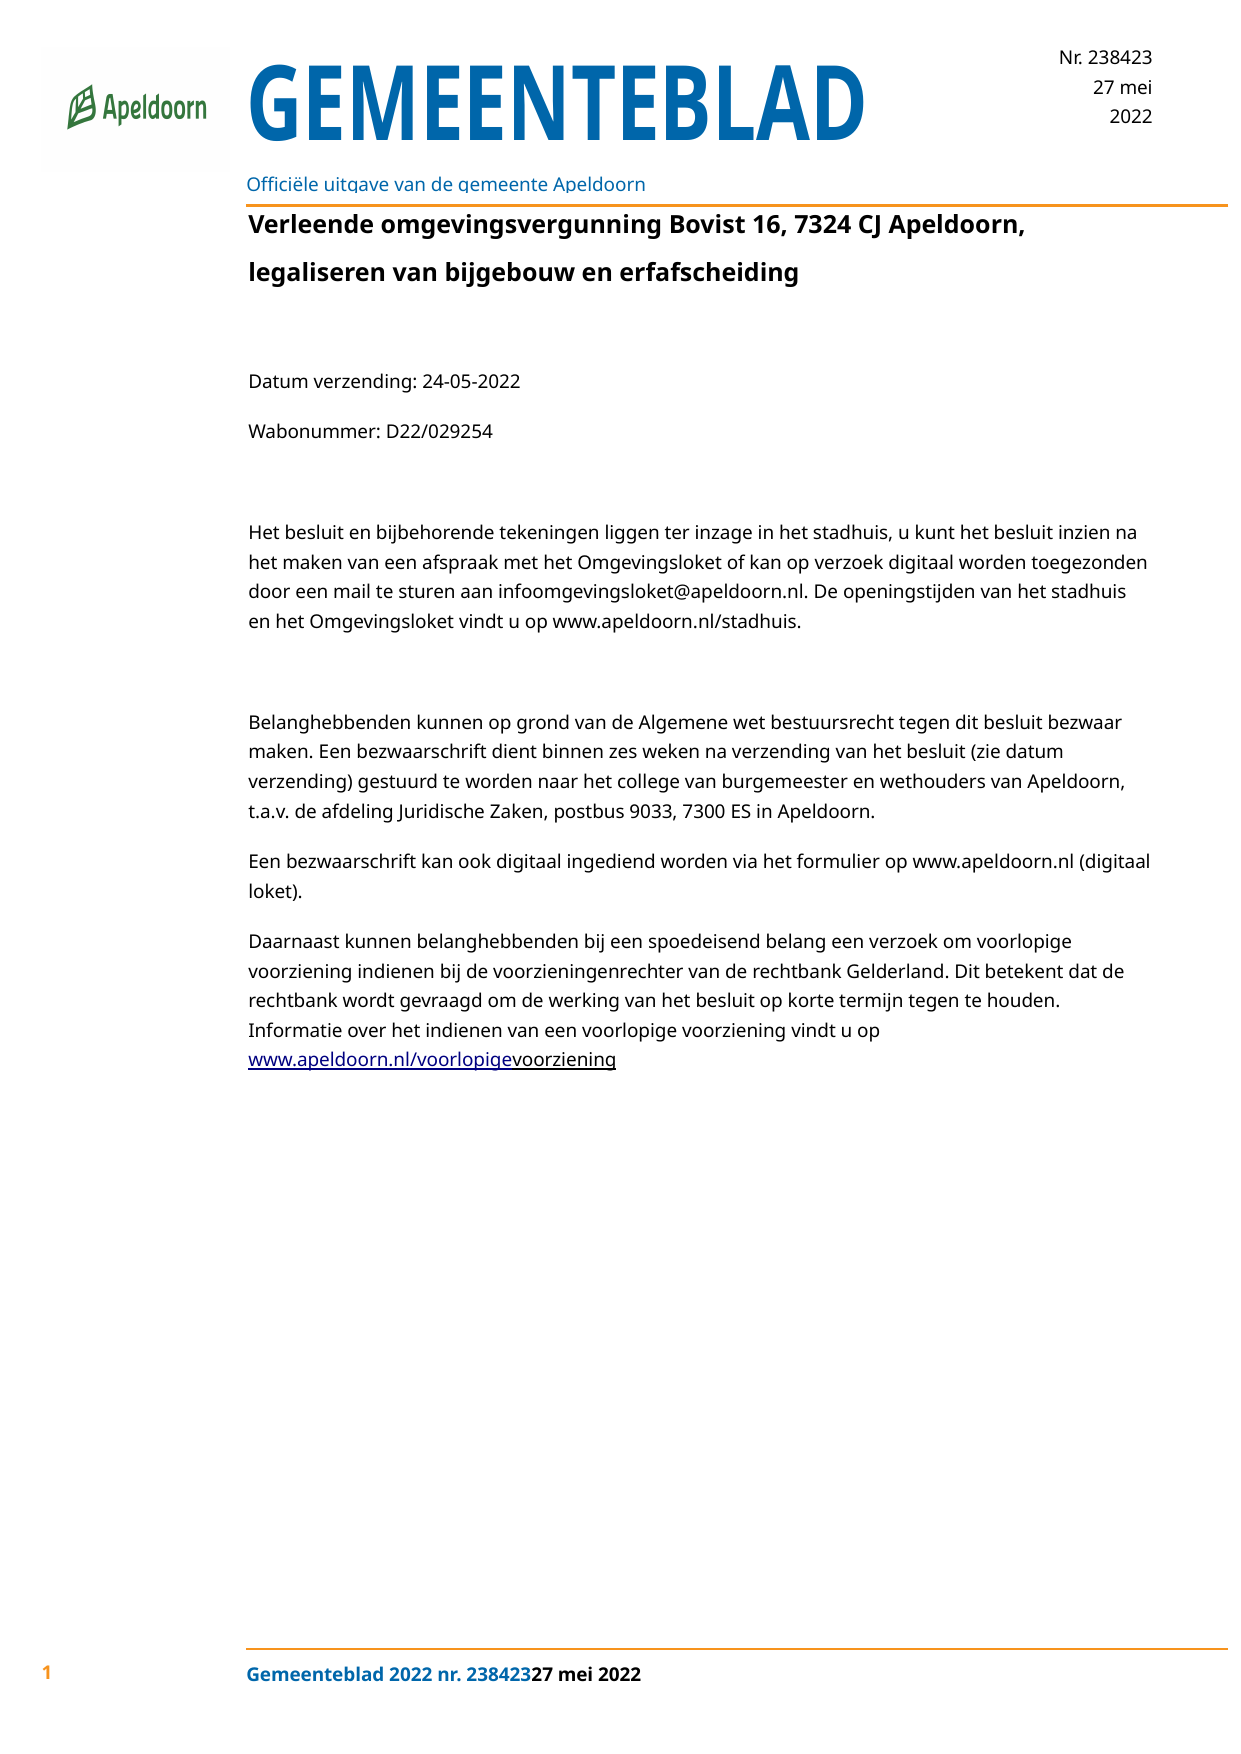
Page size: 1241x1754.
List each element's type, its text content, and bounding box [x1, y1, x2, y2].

text Belanghebbenden kunnen op grond van de Algemene wet bestuursrecht tegen dit besluit bezwaar maken. Een bezwaarschrift dient binnen zes weken na verzending van het besluit (zie datum verzending) gestuurd te worden naar het college van burgemeester en wethouders van Apeldoorn, t.a.v. de afdeling Juridische Zaken, postbus 9033, 7300 ES in Apeldoorn. [248, 709, 1152, 824]
text Een bezwaarschrift kan ook digitaal ingediend worden via het formulier op www.apeldoorn.nl (digitaal loket). [248, 848, 1152, 904]
text Verleende omgevingsvergunning Bovist 16, 7324 CJ Apeldoorn, legaliseren van bijgebouw en erfafscheiding [248, 207, 1152, 288]
picture [41, 47, 231, 172]
text Datum verzending: 24-05-2022 [248, 368, 1152, 394]
text Wabonummer: D22/029254 [248, 419, 1152, 444]
text Daarnaast kunnen belanghebbenden bij een spoedeisend belang een verzoek om voorlopige voorziening indienen bij de voorzieningenrechter van de rechtbank Gelderland. Dit betekent dat de rechtbank wordt gevraagd om de werking van het besluit op korte termijn tegen te houden. Informatie over het indienen van een voorlopige voorziening vindt u op www.apeldoorn.nl/voorlopigevoorziening [248, 928, 1152, 1072]
text Het besluit en bijbehorende tekeningen liggen ter inzage in het stadhuis, u kunt het besluit inzien na het maken van een afspraak met het Omgevingsloket of kan op verzoek digitaal worden toegezonden door een mail te sturen aan infoomgevingsloket@apeldoorn.nl. De openingstijden van het stadhuis en het Omgevingsloket vindt u op www.apeldoorn.nl/stadhuis. [248, 519, 1152, 634]
